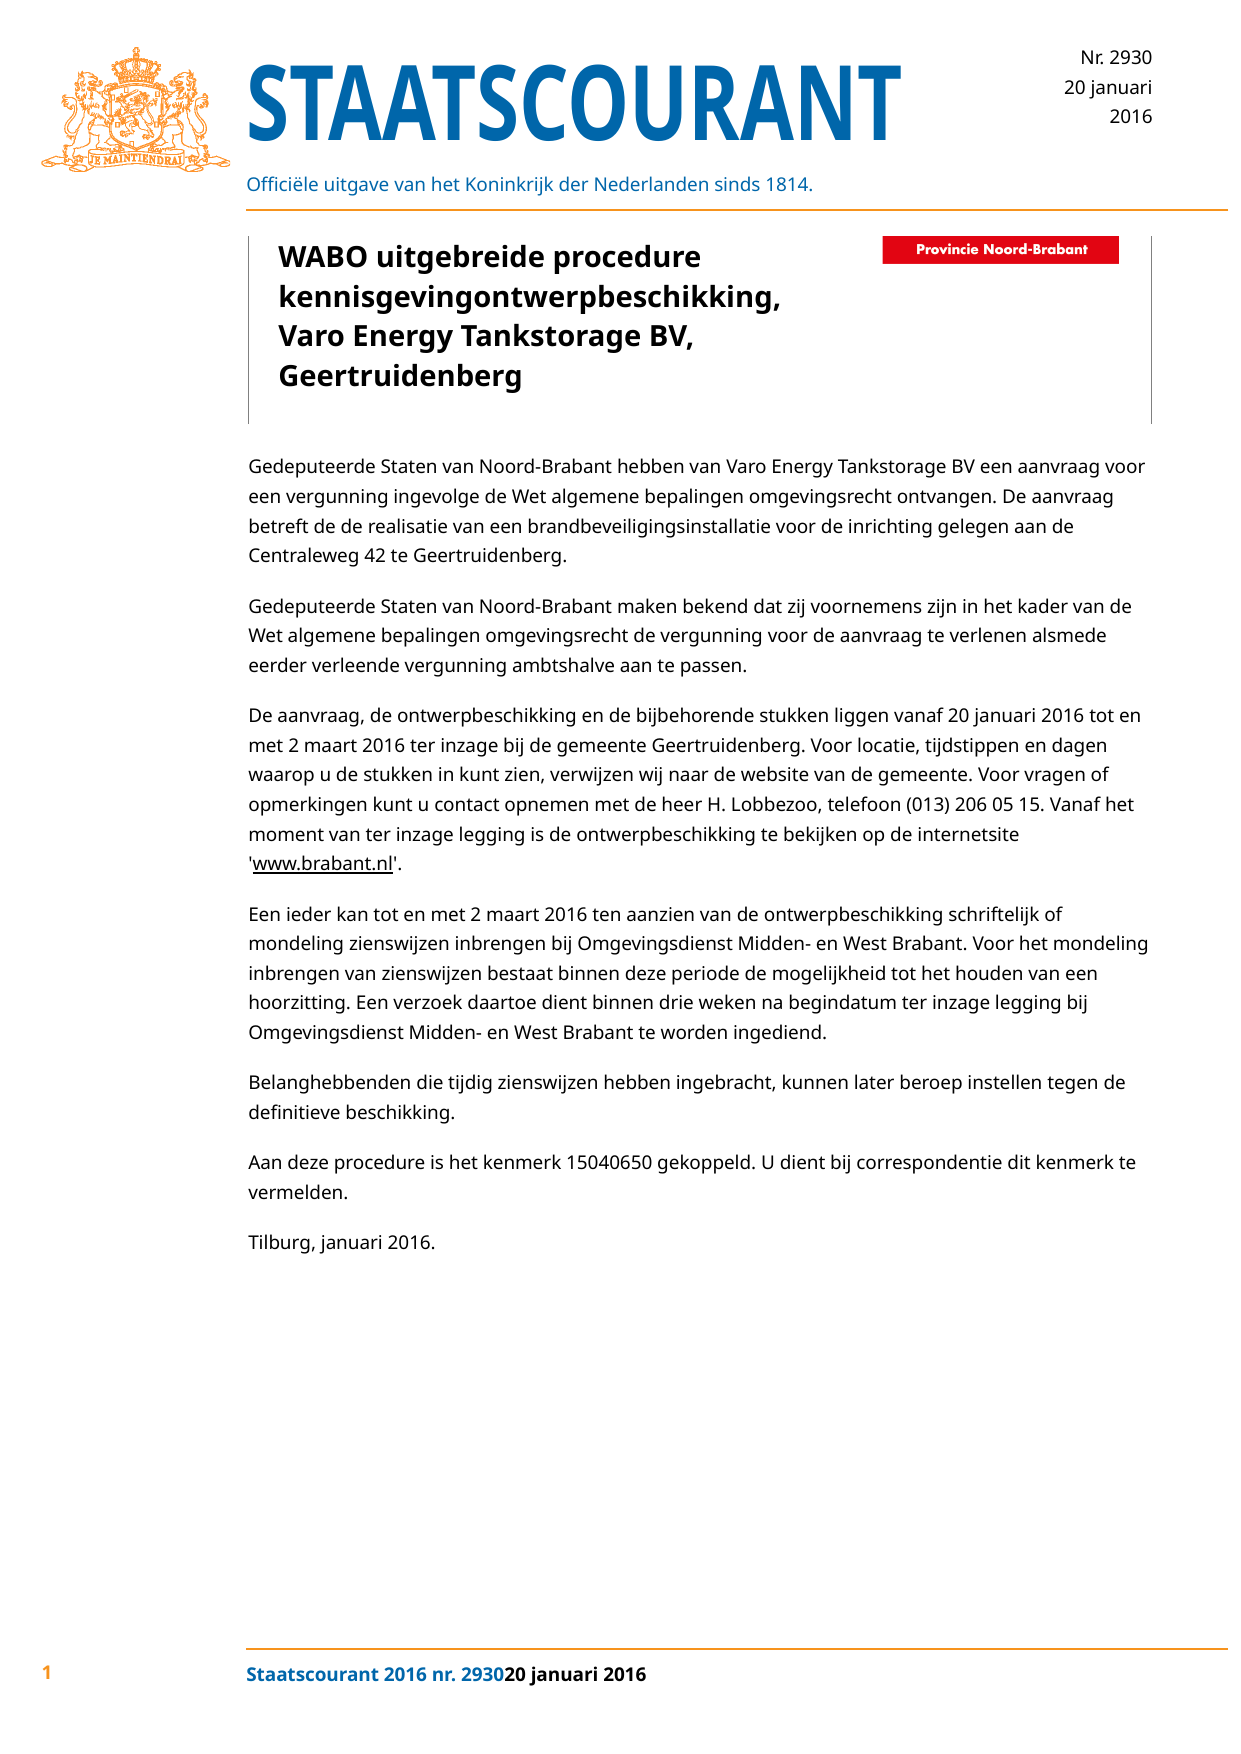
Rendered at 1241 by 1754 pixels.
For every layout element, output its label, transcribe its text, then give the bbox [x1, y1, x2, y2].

text Gedeputeerde Staten van Noord-Brabant hebben van Varo Energy Tankstorage BV een aanvraag voor een vergunning ingevolge de Wet algemene bepalingen omgevingsrecht ontvangen. De aanvraag betreft de de realisatie van een brandbeveiligingsinstallatie voor de inrichting gelegen aan de Centraleweg 42 te Geertruidenberg. [248, 454, 1152, 568]
table_header [850, 236, 882, 263]
text Aan deze procedure is het kenmerk 15040650 gekoppeld. U dient bij correspondentie dit kenmerk te vermelden. [248, 1149, 1152, 1205]
text Tilburg, januari 2016. [248, 1229, 1152, 1255]
text Een ieder kan tot en met 2 maart 2016 ten aanzien van de ontwerpbeschikking schriftelijk of mondeling zienswijzen inbrengen bij Omgevingsdienst Midden- en West Brabant. Voor het mondeling inbrengen van zienswijzen bestaat binnen deze periode de mogelijkheid tot het houden van een hoorzitting. Een verzoek daartoe dient binnen drie weken na begindatum ter inzage legging bij Omgevingsdienst Midden- en West Brabant te worden ingediend. [248, 901, 1152, 1045]
text De aanvraag, de ontwerpbeschikking en de bijbehorende stukken liggen vanaf 20 januari 2016 tot en met 2 maart 2016 ter inzage bij de gemeente Geertruidenberg. Voor locatie, tijdstippen en dagen waarop u de stukken in kunt zien, verwijzen wij naar de website van de gemeente. Voor vragen of opmerkingen kunt u contact opnemen met de heer H. Lobbezoo, telefoon (013) 206 05 15. Vanaf het moment van ter inzage legging is de ontwerpbeschikking te bekijken op de internetsite 'www.brabant.nl'. [248, 702, 1152, 876]
text Gedeputeerde Staten van Noord-Brabant maken bekend dat zij voornemens zijn in het kader van de Wet algemene bepalingen omgevingsrecht de vergunning voor de aanvraag te verlenen alsmede eerder verleende vergunning ambtshalve aan te passen. [248, 593, 1152, 678]
table_header [850, 264, 1151, 424]
table_header WABO uitgebreide procedure kennisgevingontwerpbeschikking, Varo Energy Tankstorage BV, Geertruidenberg [249, 236, 850, 424]
table_header [1119, 236, 1151, 263]
text Belanghebbenden die tijdig zienswijzen hebben ingebracht, kunnen later beroep instellen tegen de definitieve beschikking. [248, 1069, 1152, 1125]
picture [41, 47, 231, 172]
picture [882, 236, 1119, 264]
